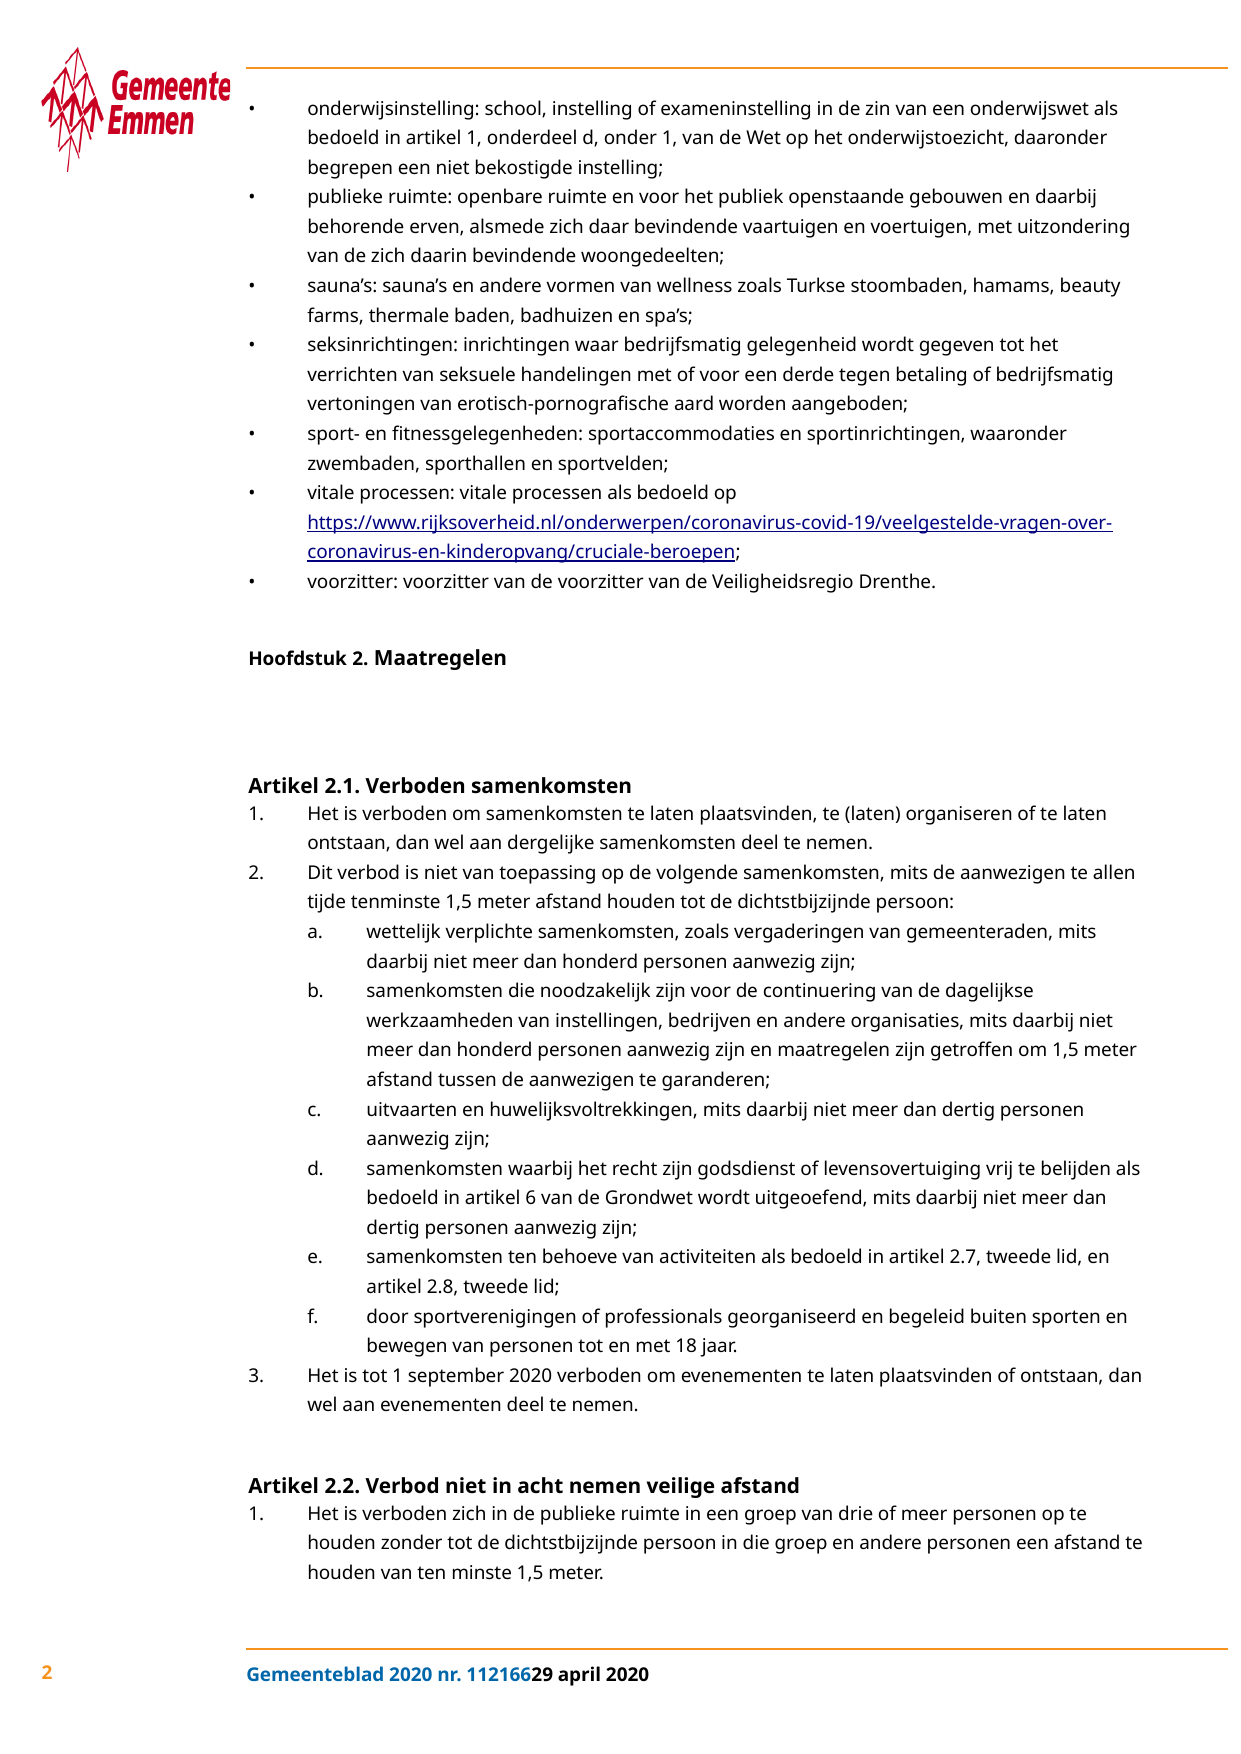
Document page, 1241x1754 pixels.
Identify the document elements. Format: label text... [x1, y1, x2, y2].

list vitale processen: vitale processen als bedoeld op https://www.rijksoverheid.nl/onderwerpen/coronavirus-covid-19/veelgestelde-vragen-over-coronavirus-en-kinderopvang/cruciale-beroepen; [248, 479, 1152, 564]
list onderwijsinstelling: school, instelling of exameninstelling in de zin van een onderwijswet als bedoeld in artikel 1, onderdeel d, onder 1, van de Wet op het onderwijstoezicht, daaronder begrepen een niet bekostigde instelling; [248, 95, 1152, 180]
list Het is verboden om samenkomsten te laten plaatsvinden, te (laten) organiseren of te laten ontstaan, dan wel aan dergelijke samenkomsten deel te nemen. [248, 800, 1152, 855]
text Hoofdstuk 2. Maatregelen [248, 643, 1152, 672]
list sport- en fitnessgelegenheden: sportaccommodaties en sportinrichtingen, waaronder zwembaden, sporthallen en sportvelden; [248, 420, 1152, 476]
list Het is verboden zich in de publieke ruimte in een groep van drie of meer personen op te houden zonder tot de dichtstbijzijnde persoon in die groep en andere personen een afstand te houden van ten minste 1,5 meter. [248, 1500, 1152, 1585]
list voorzitter: voorzitter van de voorzitter van de Veiligheidsregio Drenthe. [248, 568, 1152, 594]
list Het is tot 1 september 2020 verboden om evenementen te laten plaatsvinden of ontstaan, dan wel aan evenementen deel te nemen. [248, 1362, 1152, 1417]
list publieke ruimte: openbare ruimte en voor het publiek openstaande gebouwen en daarbij behorende erven, alsmede zich daar bevindende vaartuigen en voertuigen, met uitzondering van de zich daarin bevindende woongedeelten; [248, 183, 1152, 268]
list samenkomsten ten behoeve van activiteiten als bedoeld in artikel 2.7, tweede lid, en artikel 2.8, tweede lid; [307, 1244, 1152, 1299]
list wettelijk verplichte samenkomsten, zoals vergaderingen van gemeenteraden, mits daarbij niet meer dan honderd personen aanwezig zijn; [307, 918, 1152, 973]
list sauna’s: sauna’s en andere vormen van wellness zoals Turkse stoombaden, hamams, beauty farms, thermale baden, badhuizen en spa’s; [248, 272, 1152, 328]
list samenkomsten waarbij het recht zijn godsdienst of levensovertuiging vrij te belijden als bedoeld in artikel 6 van de Grondwet wordt uitgeoefend, mits daarbij niet meer dan dertig personen aanwezig zijn; [307, 1155, 1152, 1240]
picture [41, 47, 231, 172]
list door sportverenigingen of professionals georganiseerd en begeleid buiten sporten en bewegen van personen tot en met 18 jaar. [307, 1303, 1152, 1358]
list Dit verbod is niet van toepassing op de volgende samenkomsten, mits de aanwezigen te allen tijde tenminste 1,5 meter afstand houden tot de dichtstbijzijnde persoon: [248, 859, 1152, 914]
text Artikel 2.1. Verboden samenkomsten [248, 771, 1152, 800]
list samenkomsten die noodzakelijk zijn voor de continuering van de dagelijkse werkzaamheden van instellingen, bedrijven en andere organisaties, mits daarbij niet meer dan honderd personen aanwezig zijn en maatregelen zijn getroffen om 1,5 meter afstand tussen de aanwezigen te garanderen; [307, 977, 1152, 1092]
list seksinrichtingen: inrichtingen waar bedrijfsmatig gelegenheid wordt gegeven tot het verrichten van seksuele handelingen met of voor een derde tegen betaling of bedrijfsmatig vertoningen van erotisch-pornografische aard worden aangeboden; [248, 331, 1152, 416]
text Artikel 2.2. Verbod niet in acht nemen veilige afstand [248, 1472, 1152, 1500]
list uitvaarten en huwelijksvoltrekkingen, mits daarbij niet meer dan dertig personen aanwezig zijn; [307, 1096, 1152, 1151]
